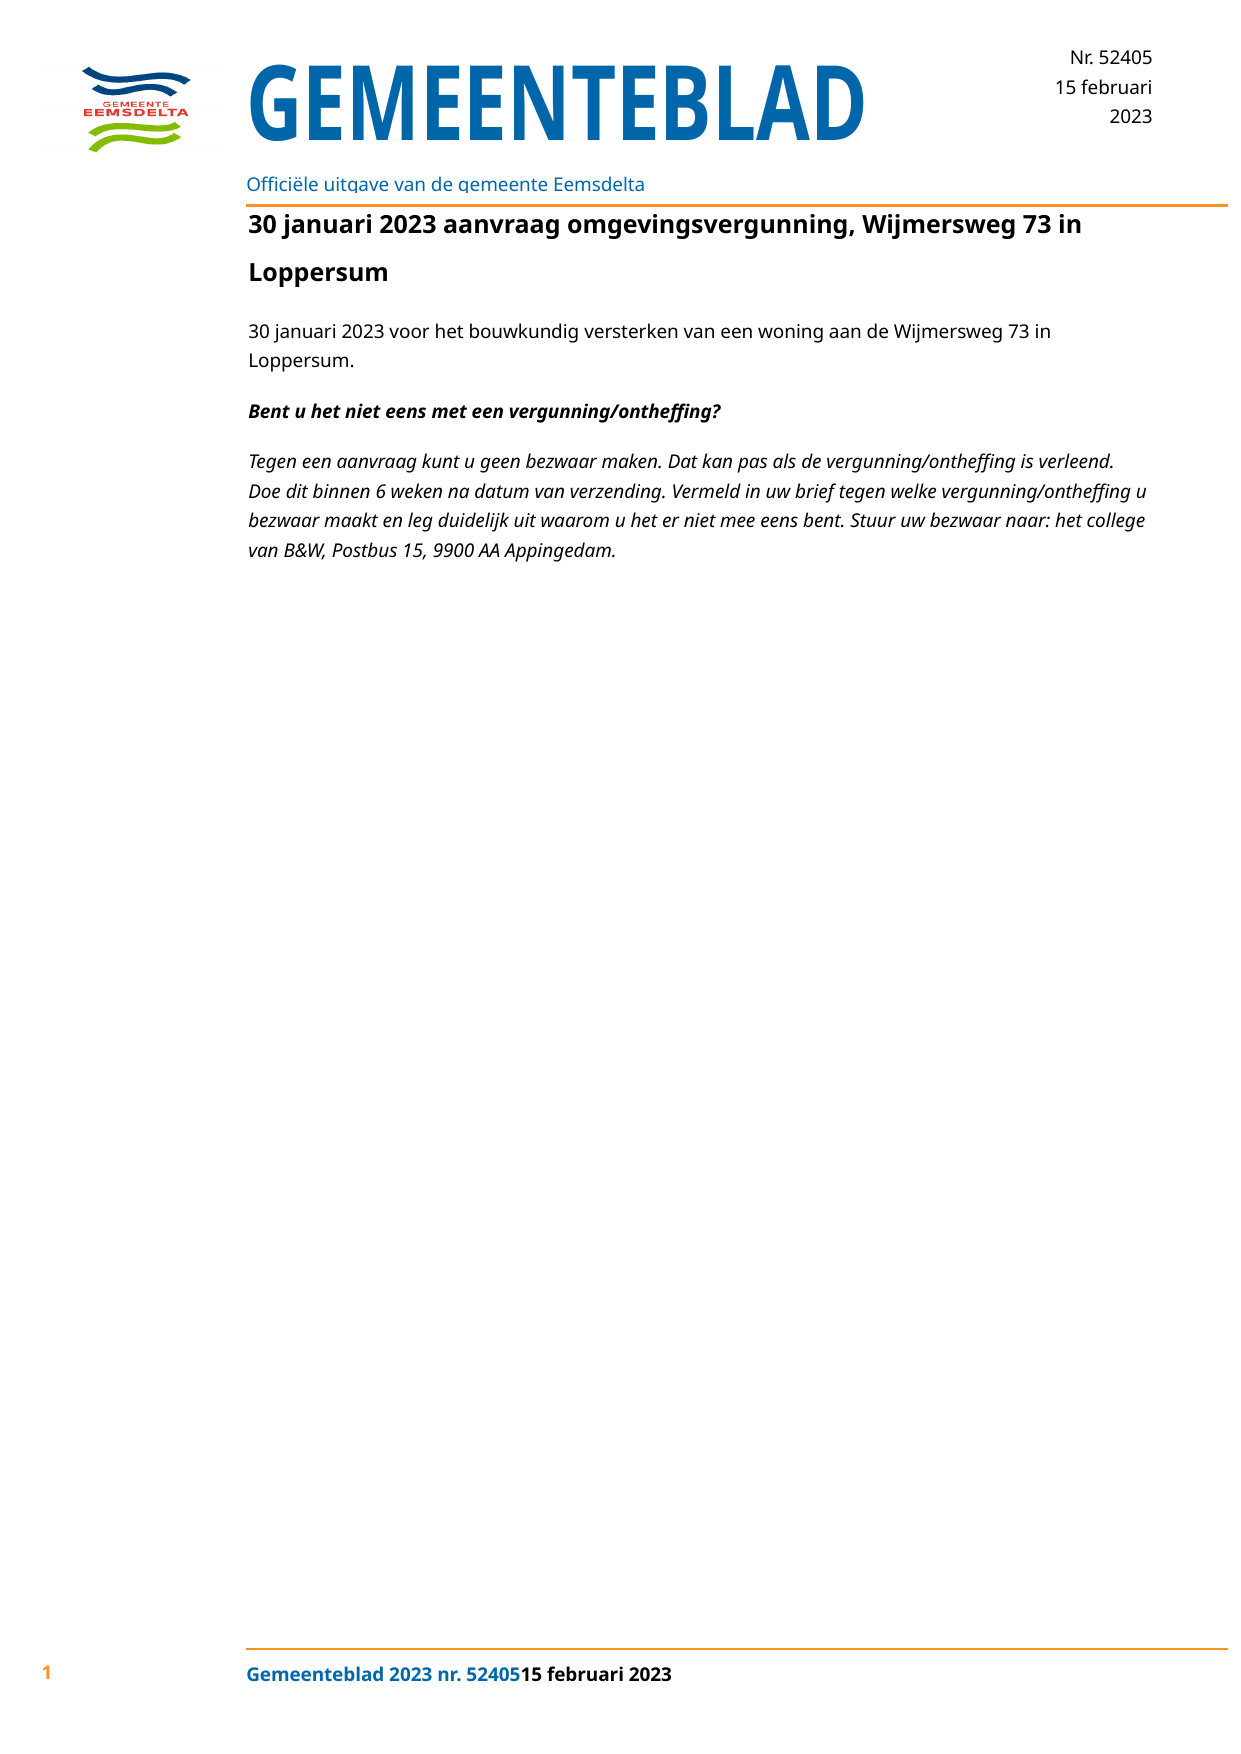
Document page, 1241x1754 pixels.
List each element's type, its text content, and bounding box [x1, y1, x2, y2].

text Bent u het niet eens met een vergunning/ontheffing? [248, 398, 1152, 424]
text 30 januari 2023 aanvraag omgevingsvergunning, Wijmersweg 73 in Loppersum [248, 207, 1152, 288]
text Tegen een aanvraag kunt u geen bezwaar maken. Dat kan pas als de vergunning/ontheffing is verleend. Doe dit binnen 6 weken na datum van verzending. Vermeld in uw brief tegen welke vergunning/ontheffing u bezwaar maakt en leg duidelijk uit waarom u het er niet mee eens bent. Stuur uw bezwaar naar: het college van B&W, Postbus 15, 9900 AA Appingedam. [248, 448, 1152, 563]
text 30 januari 2023 voor het bouwkundig versterken van een woning aan de Wijmersweg 73 in Loppersum. [248, 318, 1152, 373]
picture [41, 47, 231, 172]
